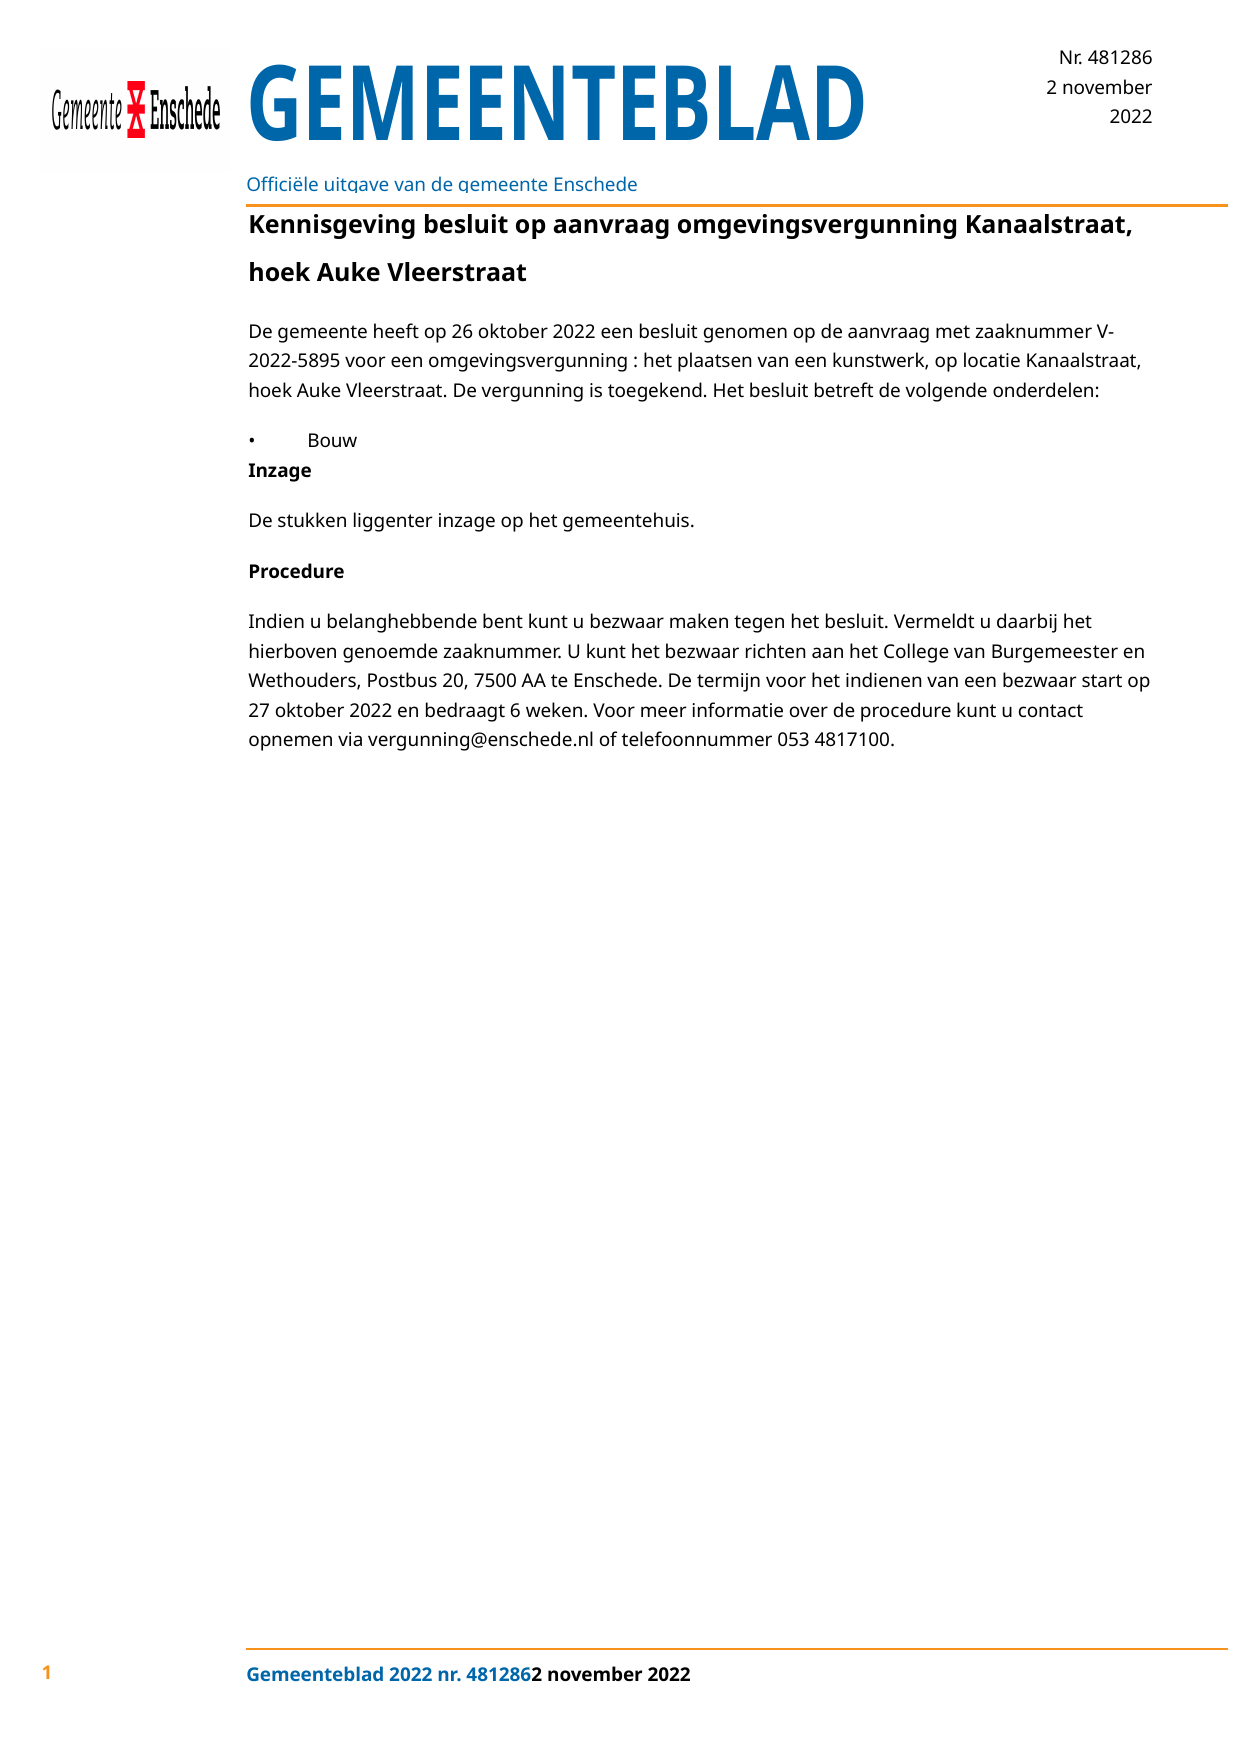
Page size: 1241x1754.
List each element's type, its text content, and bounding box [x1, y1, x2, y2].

list Bouw [248, 427, 1152, 453]
text De gemeente heeft op 26 oktober 2022 een besluit genomen op de aanvraag met zaaknummer V-2022-5895 voor een omgevingsvergunning : het plaatsen van een kunstwerk, op locatie Kanaalstraat, hoek Auke Vleerstraat. De vergunning is toegekend. Het besluit betreft de volgende onderdelen: [248, 318, 1152, 403]
text Inzage [248, 457, 1152, 483]
picture [41, 47, 231, 172]
text Kennisgeving besluit op aanvraag omgevingsvergunning Kanaalstraat, hoek Auke Vleerstraat [248, 207, 1152, 288]
text Indien u belanghebbende bent kunt u bezwaar maken tegen het besluit. Vermeldt u daarbij het hierboven genoemde zaaknummer. U kunt het bezwaar richten aan het College van Burgemees­ter en Wethouders, Postbus 20, 7500 AA te Enschede. De termijn voor het indienen van een bezwaar start op 27 oktober 2022 en bedraagt 6 weken. Voor meer informatie over de procedure kunt u contact opnemen via vergunning@enschede.nl of telefoonnummer 053 4817100. [248, 608, 1152, 752]
text Procedure [248, 558, 1152, 584]
text De stukken liggenter inzage op het gemeentehuis. [248, 507, 1152, 533]
